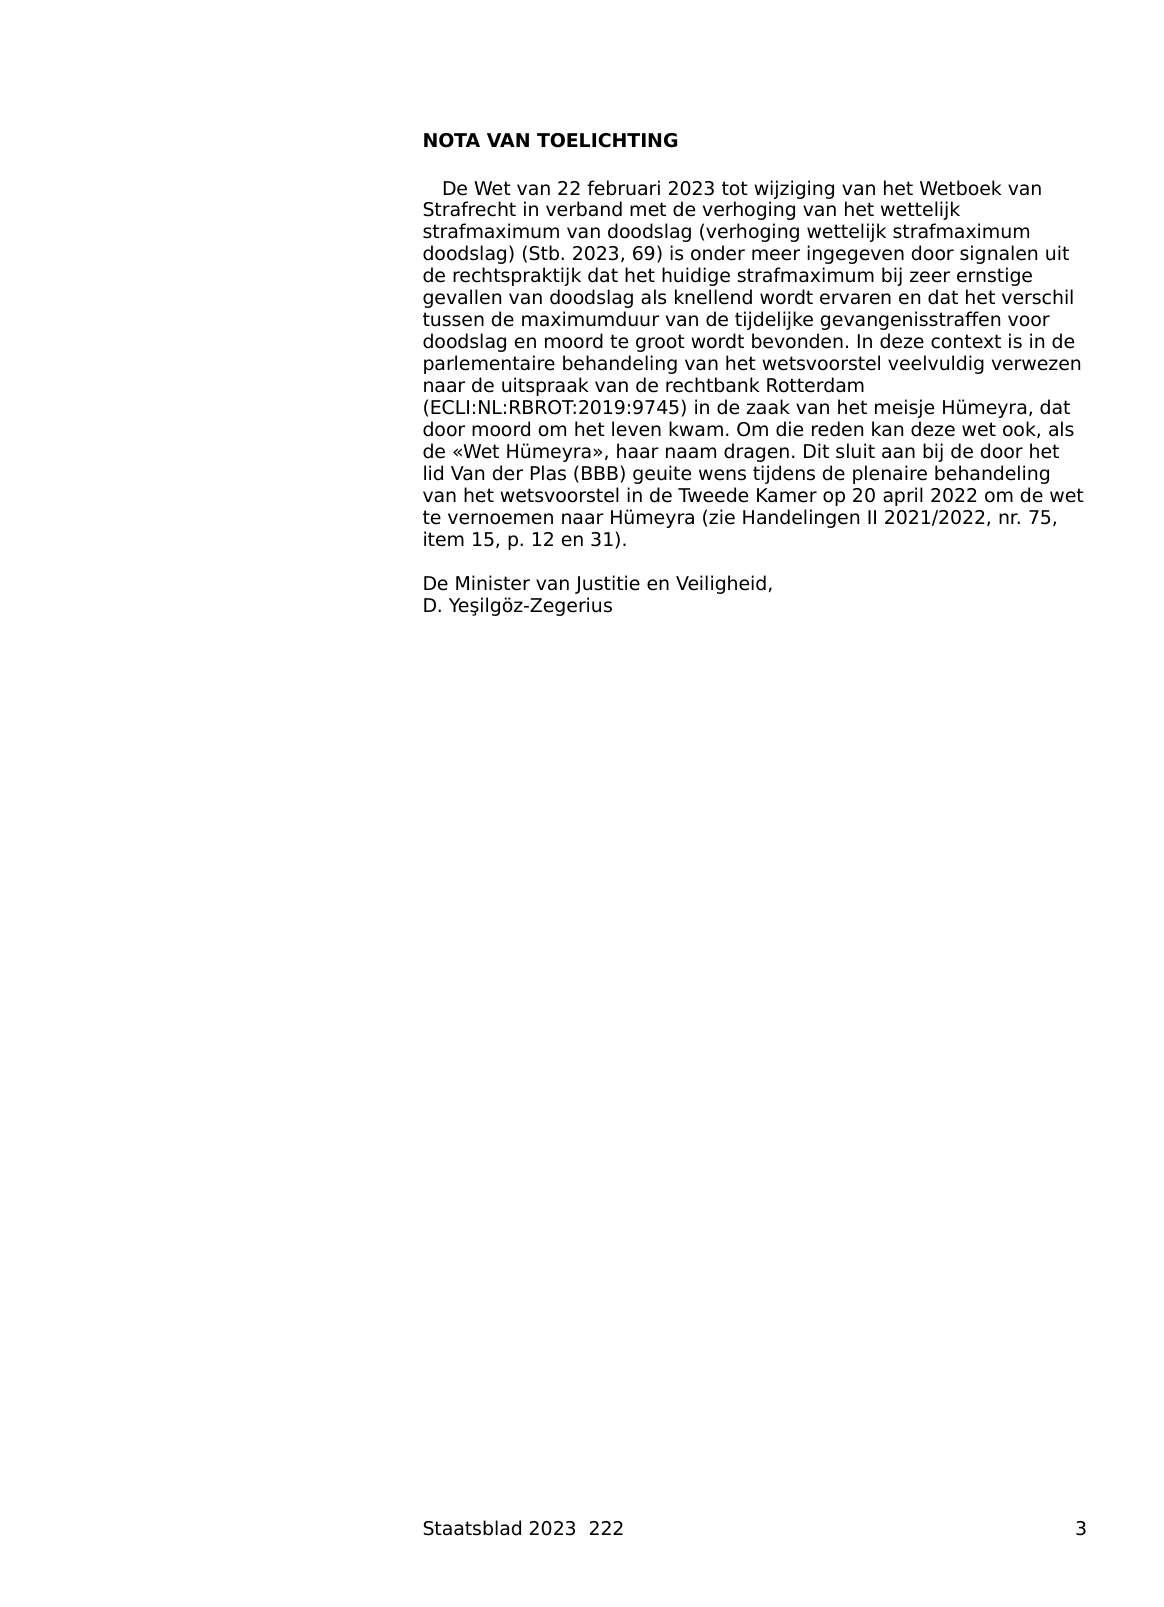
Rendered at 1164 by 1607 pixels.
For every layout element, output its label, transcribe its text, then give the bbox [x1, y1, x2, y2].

text De Minister van Justitie en Veiligheid, D. Yeşilgöz-Zegerius [422, 573, 1087, 617]
subtitle NOTA VAN TOELICHTING [422, 130, 1087, 152]
text De Wet van 22 februari 2023 tot wijziging van het Wetboek van Strafrecht in verband met de verhoging van het wettelijk strafmaximum van doodslag (verhoging wettelijk strafmaximum doodslag) (Stb. 2023, 69) is onder meer ingegeven door signalen uit de rechtspraktijk dat het huidige strafmaximum bij zeer ernstige gevallen van doodslag als knellend wordt ervaren en dat het verschil tussen de maximumduur van de tijdelijke gevangenisstraffen voor doodslag en moord te groot wordt bevonden. In deze context is in de parlementaire behandeling van het wetsvoorstel veelvuldig verwezen naar de uitspraak van de rechtbank Rotterdam (ECLI:NL:RBROT:2019:9745) in de zaak van het meisje Hümeyra, dat door moord om het leven kwam. Om die reden kan deze wet ook, als de «Wet Hümeyra», haar naam dragen. Dit sluit aan bij de door het lid Van der Plas (BBB) geuite wens tijdens de plenaire behandeling van het wetsvoorstel in de Tweede Kamer op 20 april 2022 om de wet te vernoemen naar Hümeyra (zie Handelingen II 2021/2022, nr. 75, item 15, p. 12 en 31). [422, 177, 1087, 551]
